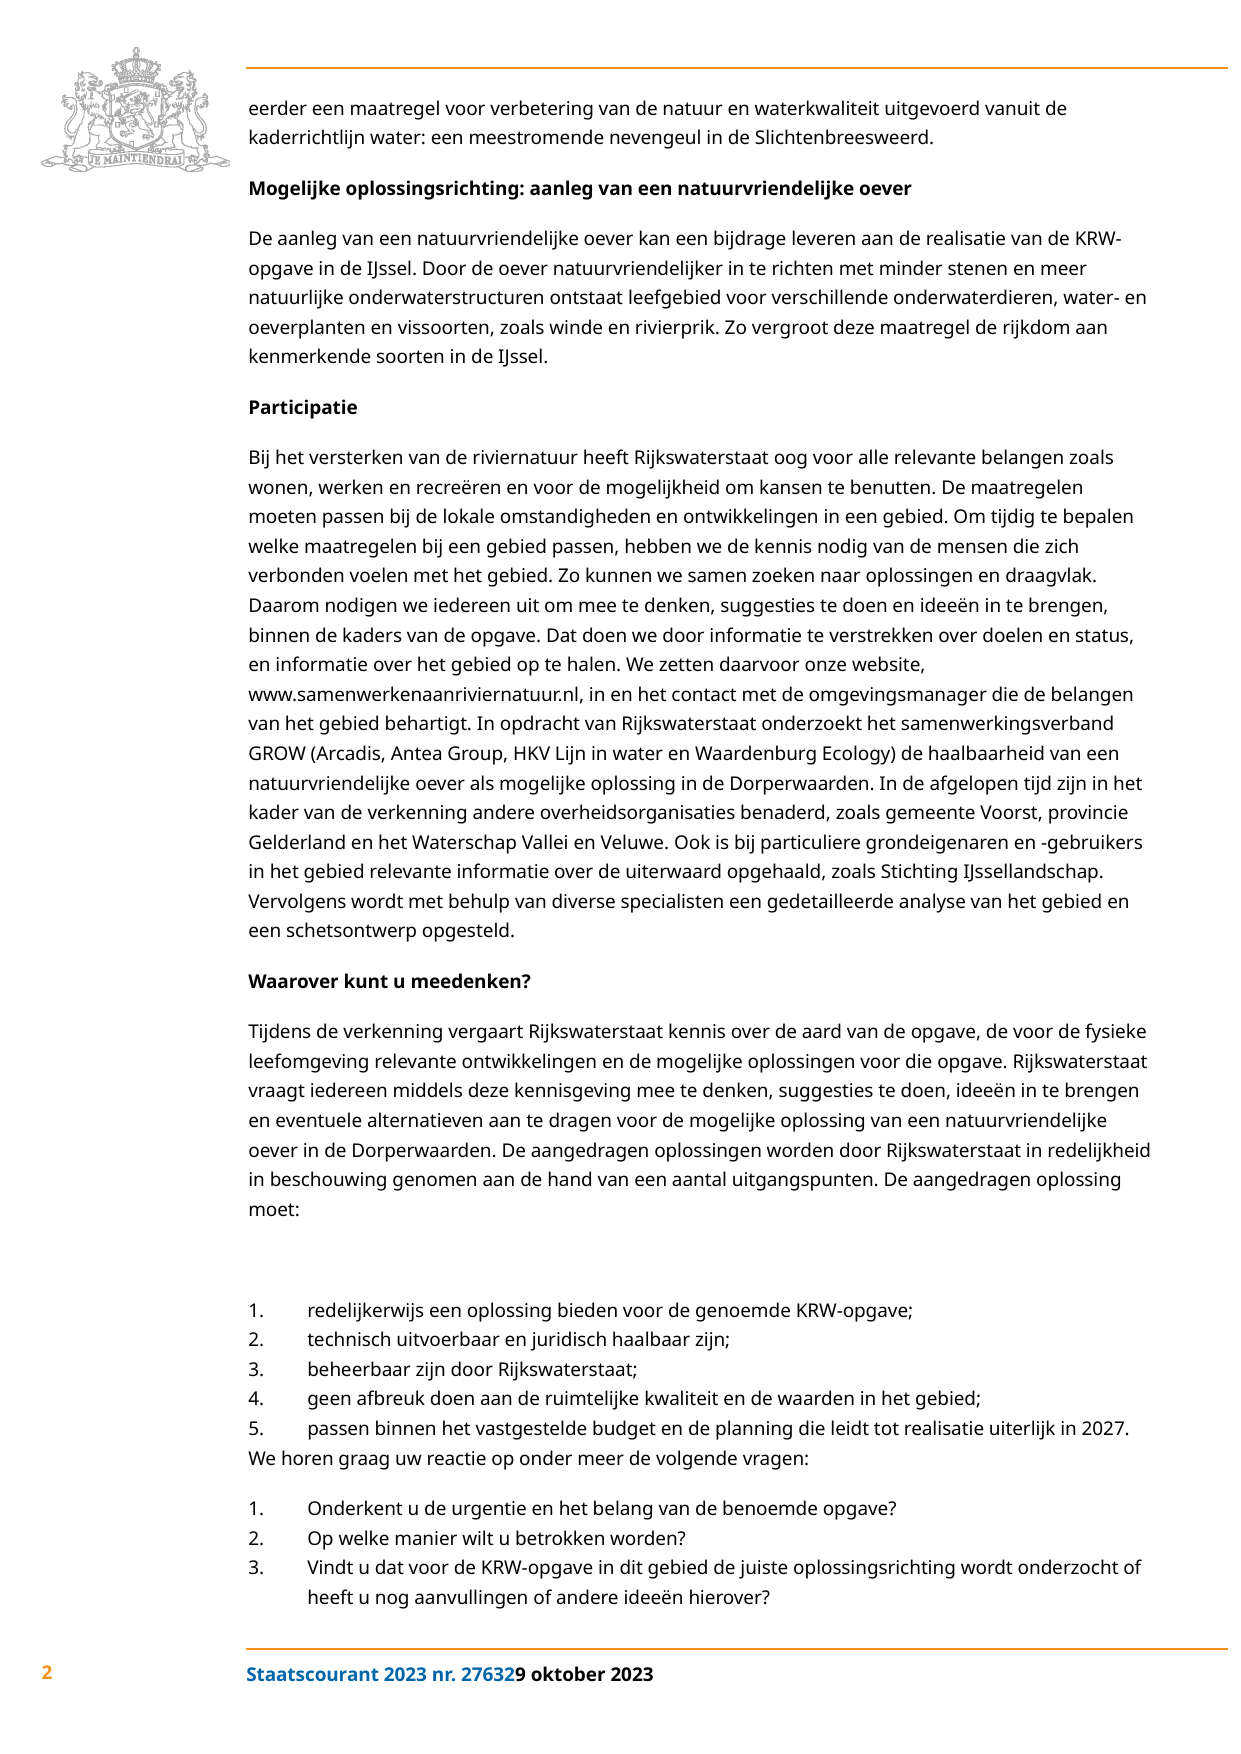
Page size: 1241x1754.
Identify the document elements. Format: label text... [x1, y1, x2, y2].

text Tijdens de verkenning vergaart Rijkswaterstaat kennis over de aard van de opgave, de voor de fysieke leefomgeving relevante ontwikkelingen en de mogelijke oplossingen voor die opgave. Rijkswaterstaat vraagt iedereen middels deze kennisgeving mee te denken, suggesties te doen, ideeën in te brengen en eventuele alternatieven aan te dragen voor de mogelijke oplossing van een natuurvriendelijke oever in de Dorperwaarden. De aangedragen oplossingen worden door Rijkswaterstaat in redelijkheid in beschouwing genomen aan de hand van een aantal uitgangspunten. De aangedragen oplossing moet: [248, 1018, 1152, 1222]
text We horen graag uw reactie op onder meer de volgende vragen: [248, 1445, 1152, 1471]
list Onderkent u de urgentie en het belang van de benoemde opgave? [248, 1495, 1152, 1521]
text Mogelijke oplossingsrichting: aanleg van een natuurvriendelijke oever [248, 175, 1152, 201]
list geen afbreuk doen aan de ruimtelijke kwaliteit en de waarden in het gebied; [248, 1386, 1152, 1411]
list technisch uitvoerbaar en juridisch haalbaar zijn; [248, 1326, 1152, 1352]
list passen binnen het vastgestelde budget en de planning die leidt tot realisatie uiterlijk in 2027. [248, 1415, 1152, 1441]
text Bij het versterken van de riviernatuur heeft Rijkswaterstaat oog voor alle relevante belangen zoals wonen, werken en recreëren en voor de mogelijkheid om kansen te benutten. De maatregelen moeten passen bij de lokale omstandigheden en ontwikkelingen in een gebied. Om tijdig te bepalen welke maatregelen bij een gebied passen, hebben we de kennis nodig van de mensen die zich verbonden voelen met het gebied. Zo kunnen we samen zoeken naar oplossingen en draagvlak. Daarom nodigen we iedereen uit om mee te denken, suggesties te doen en ideeën in te brengen, binnen de kaders van de opgave. Dat doen we door informatie te verstrekken over doelen en status, en informatie over het gebied op te halen. We zetten daarvoor onze website, www.samenwerkenaanriviernatuur.nl, in en het contact met de omgevingsmanager die de belangen van het gebied behartigt. In opdracht van Rijkswaterstaat onderzoekt het samenwerkingsverband GROW (Arcadis, Antea Group, HKV Lijn in water en Waardenburg Ecology) de haalbaarheid van een natuurvriendelijke oever als mogelijke oplossing in de Dorperwaarden. In de afgelopen tijd zijn in het kader van de verkenning andere overheidsorganisaties benaderd, zoals gemeente Voorst, provincie Gelderland en het Waterschap Vallei en Veluwe. Ook is bij particuliere grondeigenaren en -gebruikers in het gebied relevante informatie over de uiterwaard opgehaald, zoals Stichting IJssellandschap. Vervolgens wordt met behulp van diverse specialisten een gedetailleerde analyse van het gebied en een schetsontwerp opgesteld. [248, 444, 1152, 943]
picture [41, 47, 231, 172]
text De aanleg van een natuurvriendelijke oever kan een bijdrage leveren aan de realisatie van de KRW-opgave in de IJssel. Door de oever natuurvriendelijker in te richten met minder stenen en meer natuurlijke onderwaterstructuren ontstaat leefgebied voor verschillende onderwaterdieren, water- en oeverplanten en vissoorten, zoals winde en rivierprik. Zo vergroot deze maatregel de rijkdom aan kenmerkende soorten in de IJssel. [248, 225, 1152, 369]
list Op welke manier wilt u betrokken worden? [248, 1525, 1152, 1551]
list beheerbaar zijn door Rijkswaterstaat; [248, 1356, 1152, 1382]
list Vindt u dat voor de KRW-opgave in dit gebied de juiste oplossingsrichting wordt onderzocht of heeft u nog aanvullingen of andere ideeën hierover? [248, 1554, 1152, 1610]
list redelijkerwijs een oplossing bieden voor de genoemde KRW-opgave; [248, 1297, 1152, 1323]
text Waarover kunt u meedenken? [248, 968, 1152, 994]
text eerder een maatregel voor verbetering van de natuur en waterkwaliteit uitgevoerd vanuit de kaderrichtlijn water: een meestromende nevengeul in de Slichtenbreesweerd. [248, 95, 1152, 150]
text Participatie [248, 394, 1152, 420]
